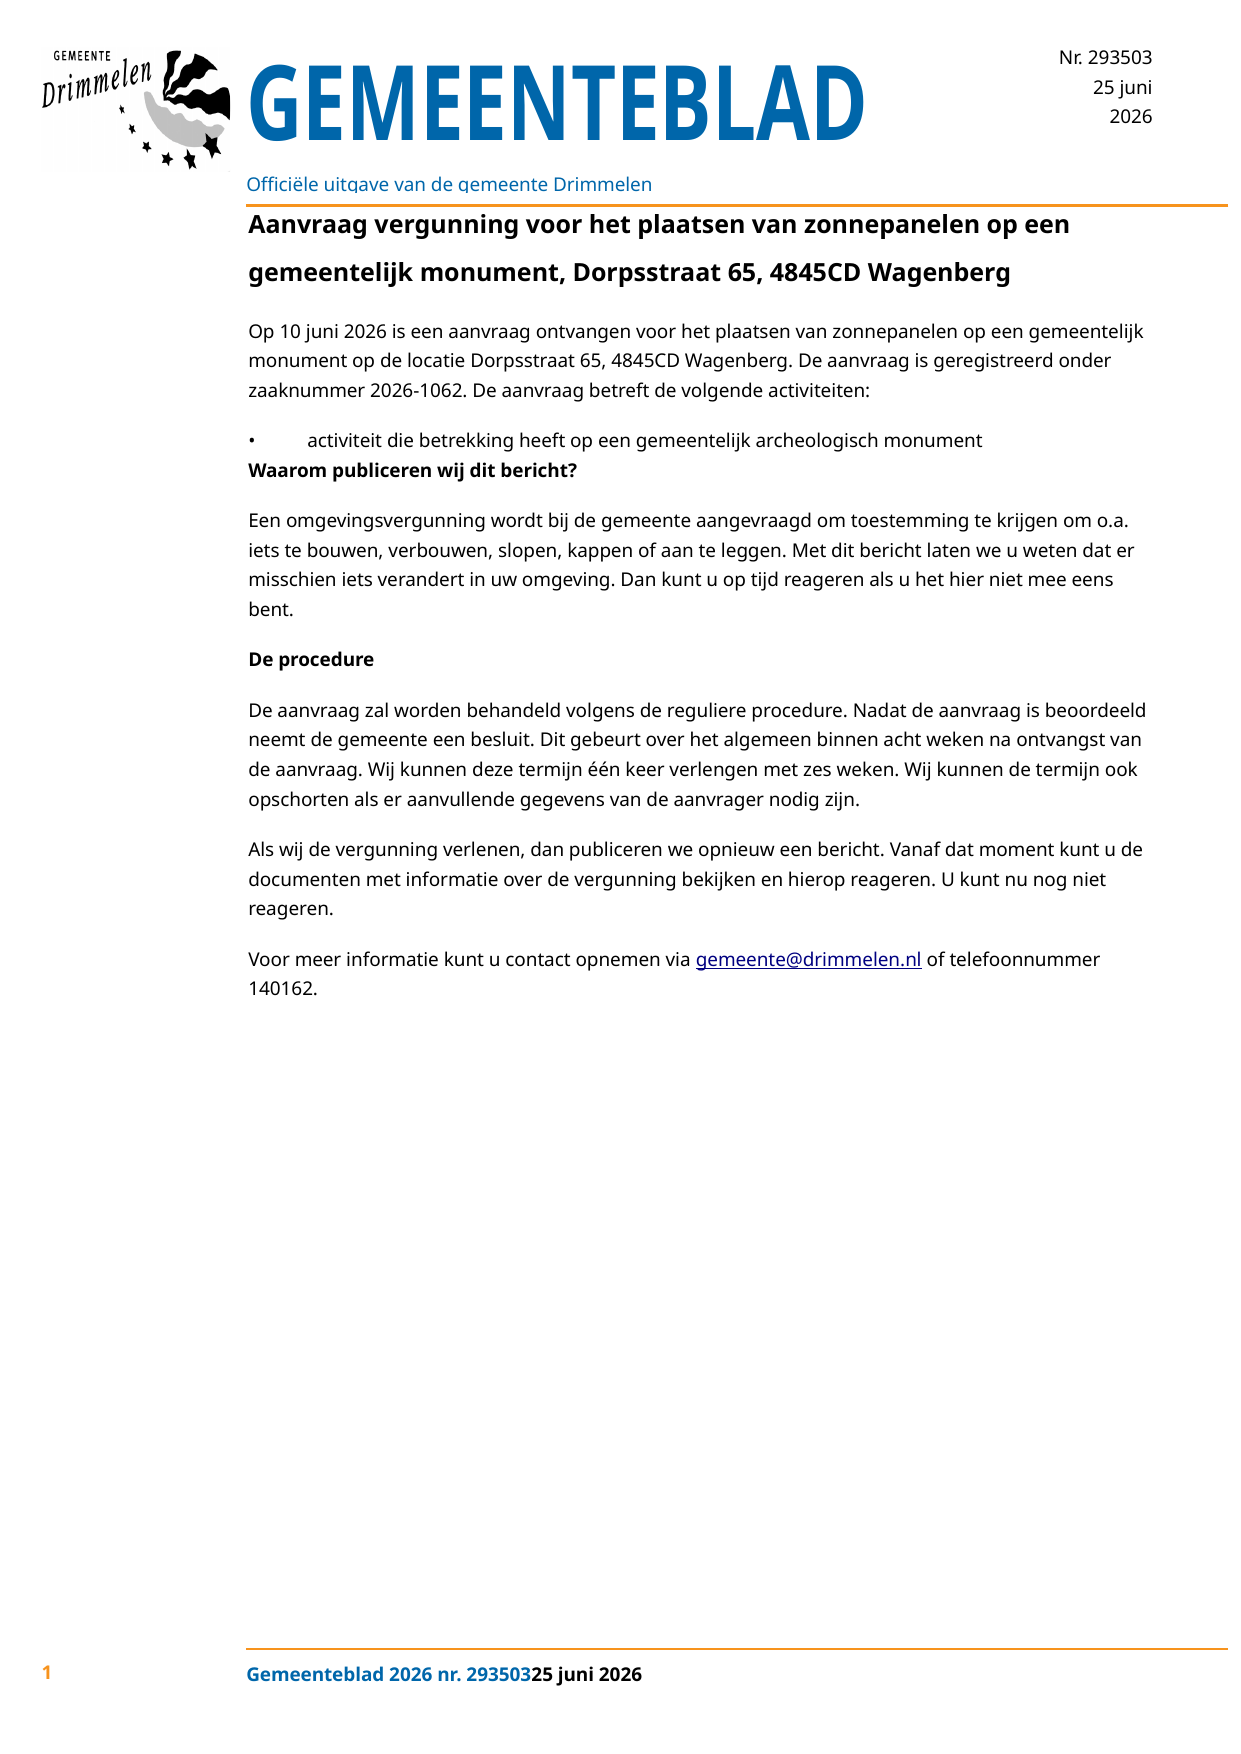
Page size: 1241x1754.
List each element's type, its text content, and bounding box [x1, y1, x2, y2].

text De procedure [248, 647, 1152, 672]
list activiteit die betrekking heeft op een gemeentelijk archeologisch monument [248, 427, 1152, 453]
text Als wij de vergunning verlenen, dan publiceren we opnieuw een bericht. Vanaf dat moment kunt u de documenten met informatie over de vergunning bekijken en hierop reageren. U kunt nu nog niet reageren. [248, 836, 1152, 921]
text Waarom publiceren wij dit bericht? [248, 457, 1152, 483]
text Op 10 juni 2026 is een aanvraag ontvangen voor het plaatsen van zonnepanelen op een gemeentelijk monument op de locatie Dorpsstraat 65, 4845CD Wagenberg. De aanvraag is geregistreerd onder zaaknummer 2026-1062. De aanvraag betreft de volgende activiteiten: [248, 318, 1152, 403]
text De aanvraag zal worden behandeld volgens de reguliere procedure. Nadat de aanvraag is beoordeeld neemt de gemeente een besluit. Dit gebeurt over het algemeen binnen acht weken na ontvangst van de aanvraag. Wij kunnen deze termijn één keer verlengen met zes weken. Wij kunnen de termijn ook opschorten als er aanvullende gegevens van de aanvrager nodig zijn. [248, 697, 1152, 812]
text Een omgevingsvergunning wordt bij de gemeente aangevraagd om toestemming te krijgen om o.a. iets te bouwen, verbouwen, slopen, kappen of aan te leggen. Met dit bericht laten we u weten dat er misschien iets verandert in uw omgeving. Dan kunt u op tijd reageren als u het hier niet mee eens bent. [248, 507, 1152, 622]
text Aanvraag vergunning voor het plaatsen van zonnepanelen op een gemeentelijk monument, Dorpsstraat 65, 4845CD Wagenberg [248, 207, 1152, 288]
picture [41, 47, 231, 172]
text Voor meer informatie kunt u contact opnemen via gemeente@drimmelen.nl of telefoonnummer 140162. [248, 946, 1152, 1001]
